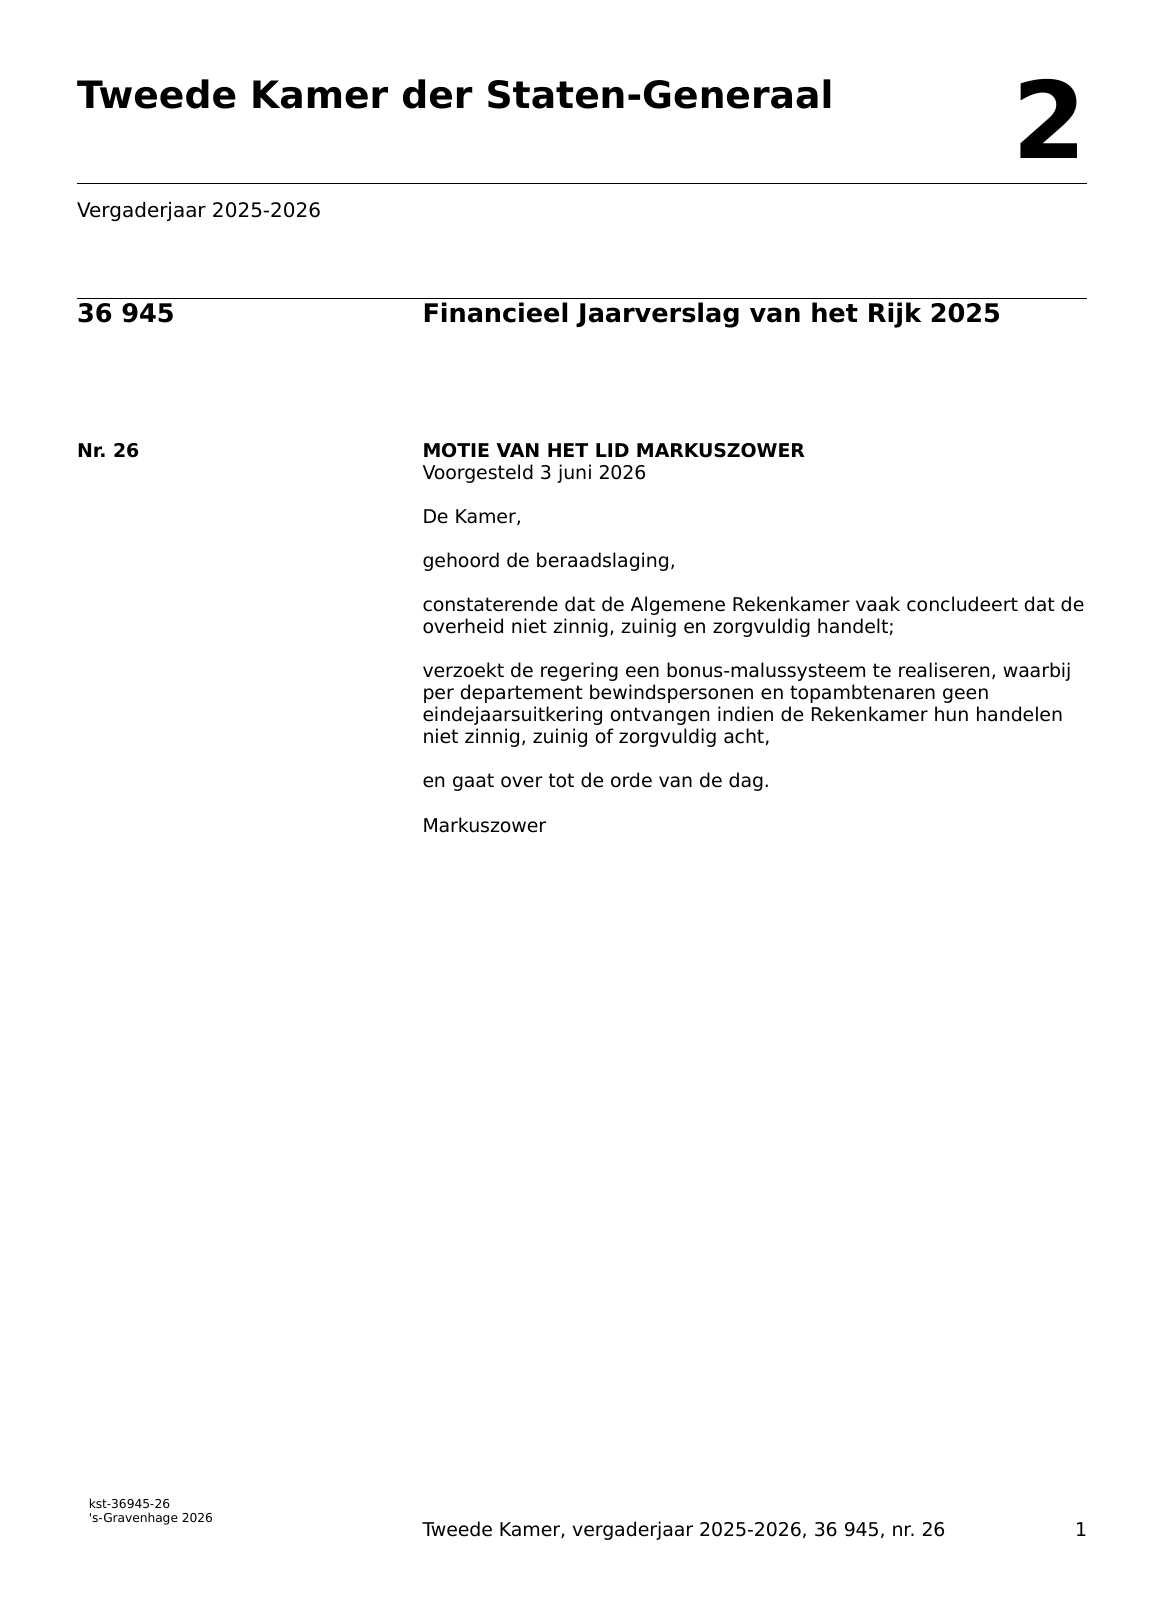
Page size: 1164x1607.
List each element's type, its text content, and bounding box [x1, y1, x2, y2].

text 's-Gravenhage 2026 [88, 1511, 323, 1525]
table_header 2 [886, 59, 1087, 183]
subtitle 36 945 Financieel Jaarverslag van het Rijk 2025 [77, 299, 1087, 329]
text kst-36945-26 [88, 1497, 323, 1511]
text constaterende dat de Algemene Rekenkamer vaak concludeert dat de overheid niet zinnig, zuinig en zorgvuldig handelt; [422, 594, 1087, 638]
subtitle Nr. 26 MOTIE VAN HET LID MARKUSZOWER [77, 440, 1087, 462]
text gehoord de beraadslaging, [422, 550, 1087, 572]
table_cell Vergaderjaar 2025-2026 [77, 184, 1087, 298]
text en gaat over tot de orde van de dag. [422, 770, 1087, 792]
text De Kamer, [422, 506, 1087, 528]
text verzoekt de regering een bonus-malussysteem te realiseren, waarbij per departement bewindspersonen en topambtenaren geen eindejaarsuitkering ontvangen indien de Rekenkamer hun handelen niet zinnig, zuinig of zorgvuldig acht, [422, 660, 1087, 748]
table_header Tweede Kamer der Staten-Generaal [77, 59, 886, 183]
text Voorgesteld 3 juni 2026 [422, 462, 1087, 484]
text Markuszower [422, 814, 1087, 837]
